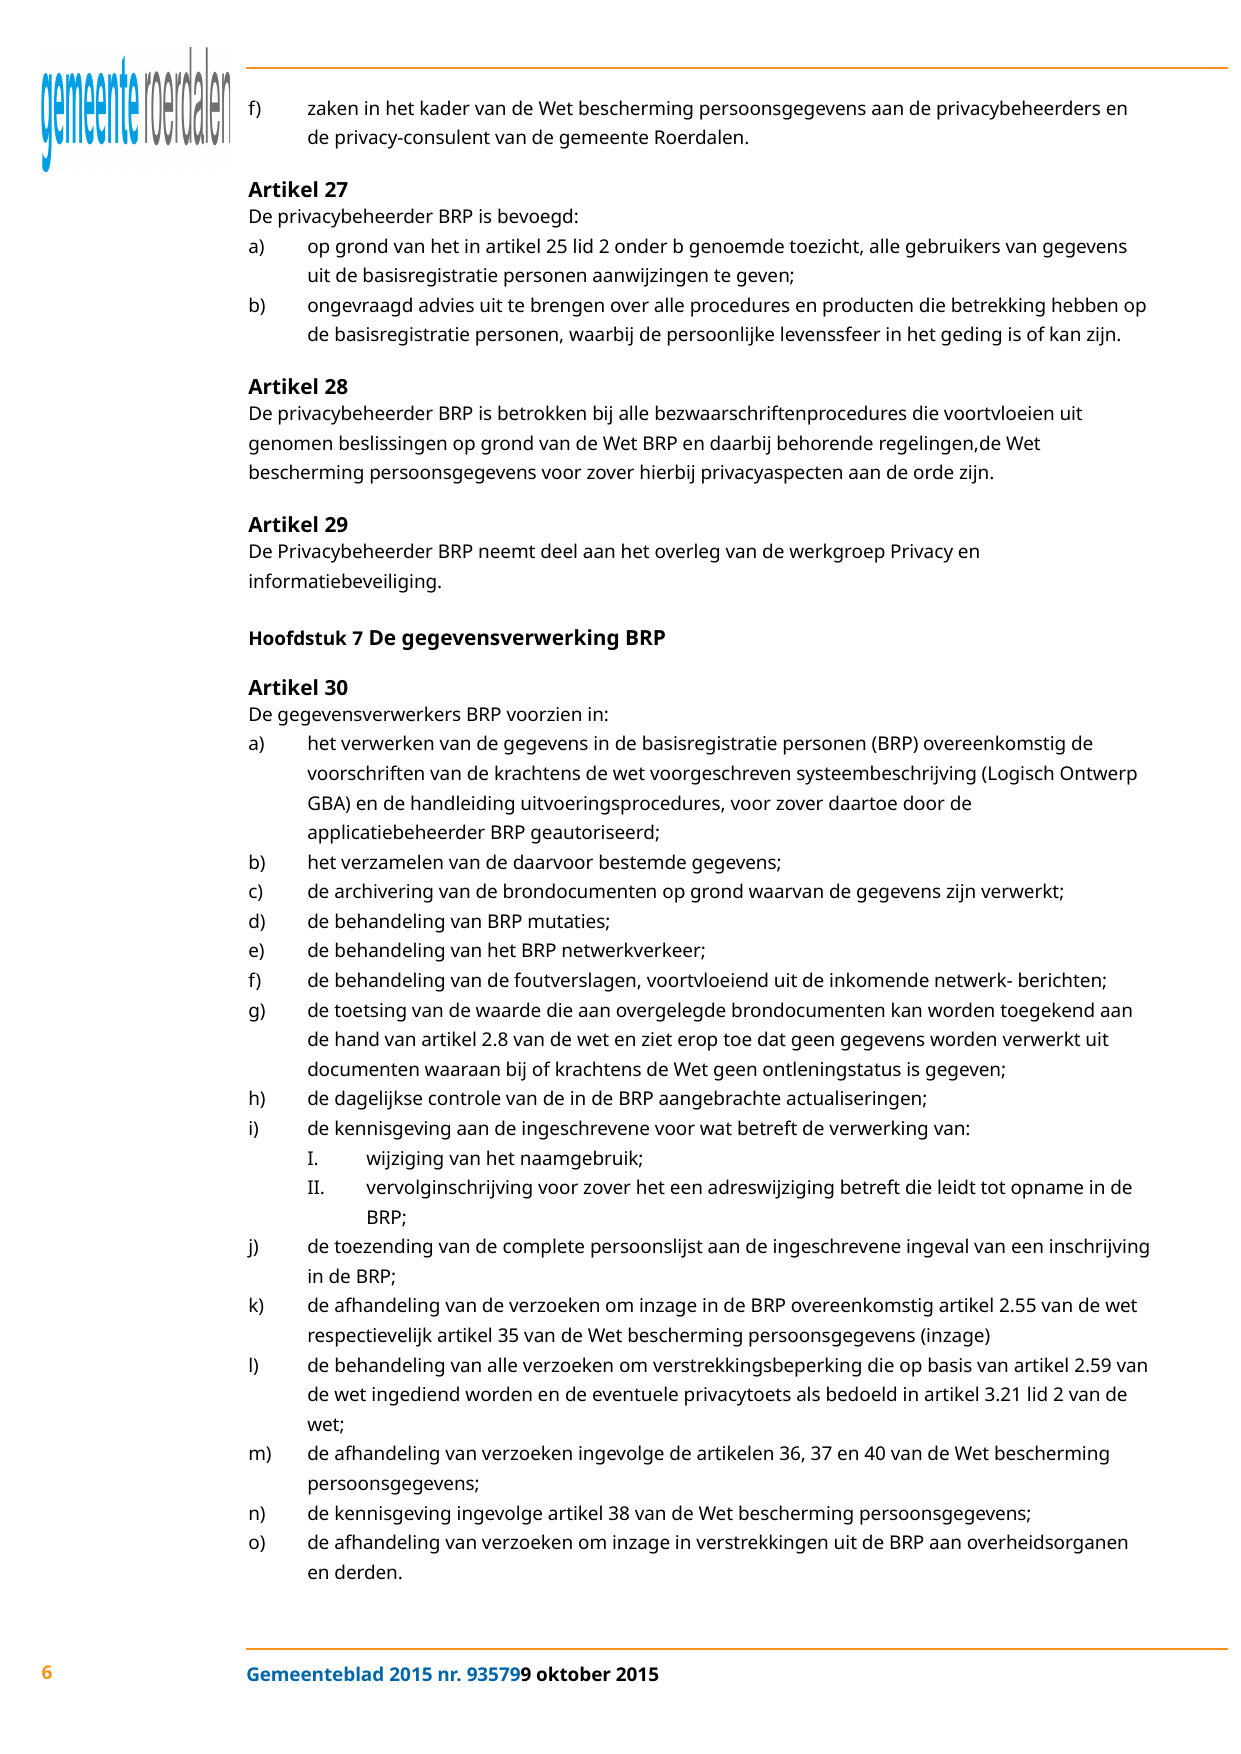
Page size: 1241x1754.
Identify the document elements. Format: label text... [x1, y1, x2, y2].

list de behandeling van alle verzoeken om verstrekkingsbeperking die op basis van artikel 2.59 van de wet ingediend worden en de eventuele privacytoets als bedoeld in artikel 3.21 lid 2 van de wet; [248, 1352, 1152, 1437]
list wijziging van het naamgebruik; [307, 1145, 1152, 1171]
text De privacybeheerder BRP is bevoegd: [248, 203, 1152, 229]
text Hoofdstuk 7 De gegevensverwerking BRP [248, 623, 1152, 652]
list de behandeling van de foutverslagen, voortvloeiend uit de inkomende netwerk- berichten; [248, 967, 1152, 993]
list het verwerken van de gegevens in de basisregistratie personen (BRP) overeenkomstig de voorschriften van de krachtens de wet voorgeschreven systeembeschrijving (Logisch Ontwerp GBA) en de handleiding uitvoeringsprocedures, voor zover daartoe door de applicatiebeheerder BRP geautoriseerd; [248, 731, 1152, 845]
list de archivering van de brondocumenten op grond waarvan de gegevens zijn verwerkt; [248, 878, 1152, 904]
list de toezending van de complete persoonslijst aan de ingeschrevene ingeval van een inschrijving in de BRP; [248, 1233, 1152, 1289]
list de afhandeling van de verzoeken om inzage in de BRP overeenkomstig artikel 2.55 van de wet respectievelijk artikel 35 van de Wet bescherming persoonsgegevens (inzage) [248, 1293, 1152, 1348]
list de dagelijkse controle van de in de BRP aangebrachte actualiseringen; [248, 1086, 1152, 1111]
text Artikel 28 [248, 372, 1152, 400]
list zaken in het kader van de Wet bescherming persoonsgegevens aan de privacybeheerders en de privacy-consulent van de gemeente Roerdalen. [248, 95, 1152, 150]
list de afhandeling van verzoeken om inzage in verstrekkingen uit de BRP aan overheidsorganen en derden. [248, 1529, 1152, 1585]
list de kennisgeving aan de ingeschrevene voor wat betreft de verwerking van: [248, 1115, 1152, 1141]
text De gegevensverwerkers BRP voorzien in: [248, 701, 1152, 727]
list vervolginschrijving voor zover het een adreswijziging betreft die leidt tot opname in de BRP; [307, 1174, 1152, 1230]
list het verzamelen van de daarvoor bestemde gegevens; [248, 849, 1152, 875]
text Artikel 30 [248, 673, 1152, 701]
list de behandeling van BRP mutaties; [248, 908, 1152, 934]
picture [41, 134, 48, 172]
list de behandeling van het BRP netwerkverkeer; [248, 938, 1152, 963]
list ongevraagd advies uit te brengen over alle procedures en producten die betrekking hebben op de basisregistratie personen, waarbij de persoonlijke levenssfeer in het geding is of kan zijn. [248, 292, 1152, 347]
list op grond van het in artikel 25 lid 2 onder b genoemde toezicht, alle gebruikers van gegevens uit de basisregistratie personen aanwijzingen te geven; [248, 233, 1152, 288]
text De privacybeheerder BRP is betrokken bij alle bezwaarschriftenprocedures die voortvloeien uit genomen beslissingen op grond van de Wet BRP en daarbij behorende regelingen,de Wet bescherming persoonsgegevens voor zover hierbij privacyaspecten aan de orde zijn. [248, 400, 1152, 485]
list de toetsing van de waarde die aan overgelegde brondocumenten kan worden toegekend aan de hand van artikel 2.8 van de wet en ziet erop toe dat geen gegevens worden verwerkt uit documenten waaraan bij of krachtens de Wet geen ontleningstatus is gegeven; [248, 997, 1152, 1082]
text Artikel 27 [248, 175, 1152, 203]
text Artikel 29 [248, 510, 1152, 538]
list de kennisgeving ingevolge artikel 38 van de Wet bescherming persoonsgegevens; [248, 1500, 1152, 1526]
text De Privacybeheerder BRP neemt deel aan het overleg van de werkgroep Privacy en informatiebeveiliging. [248, 538, 1152, 594]
list de afhandeling van verzoeken ingevolge de artikelen 36, 37 en 40 van de Wet bescherming persoonsgegevens; [248, 1441, 1152, 1496]
picture [41, 47, 231, 172]
